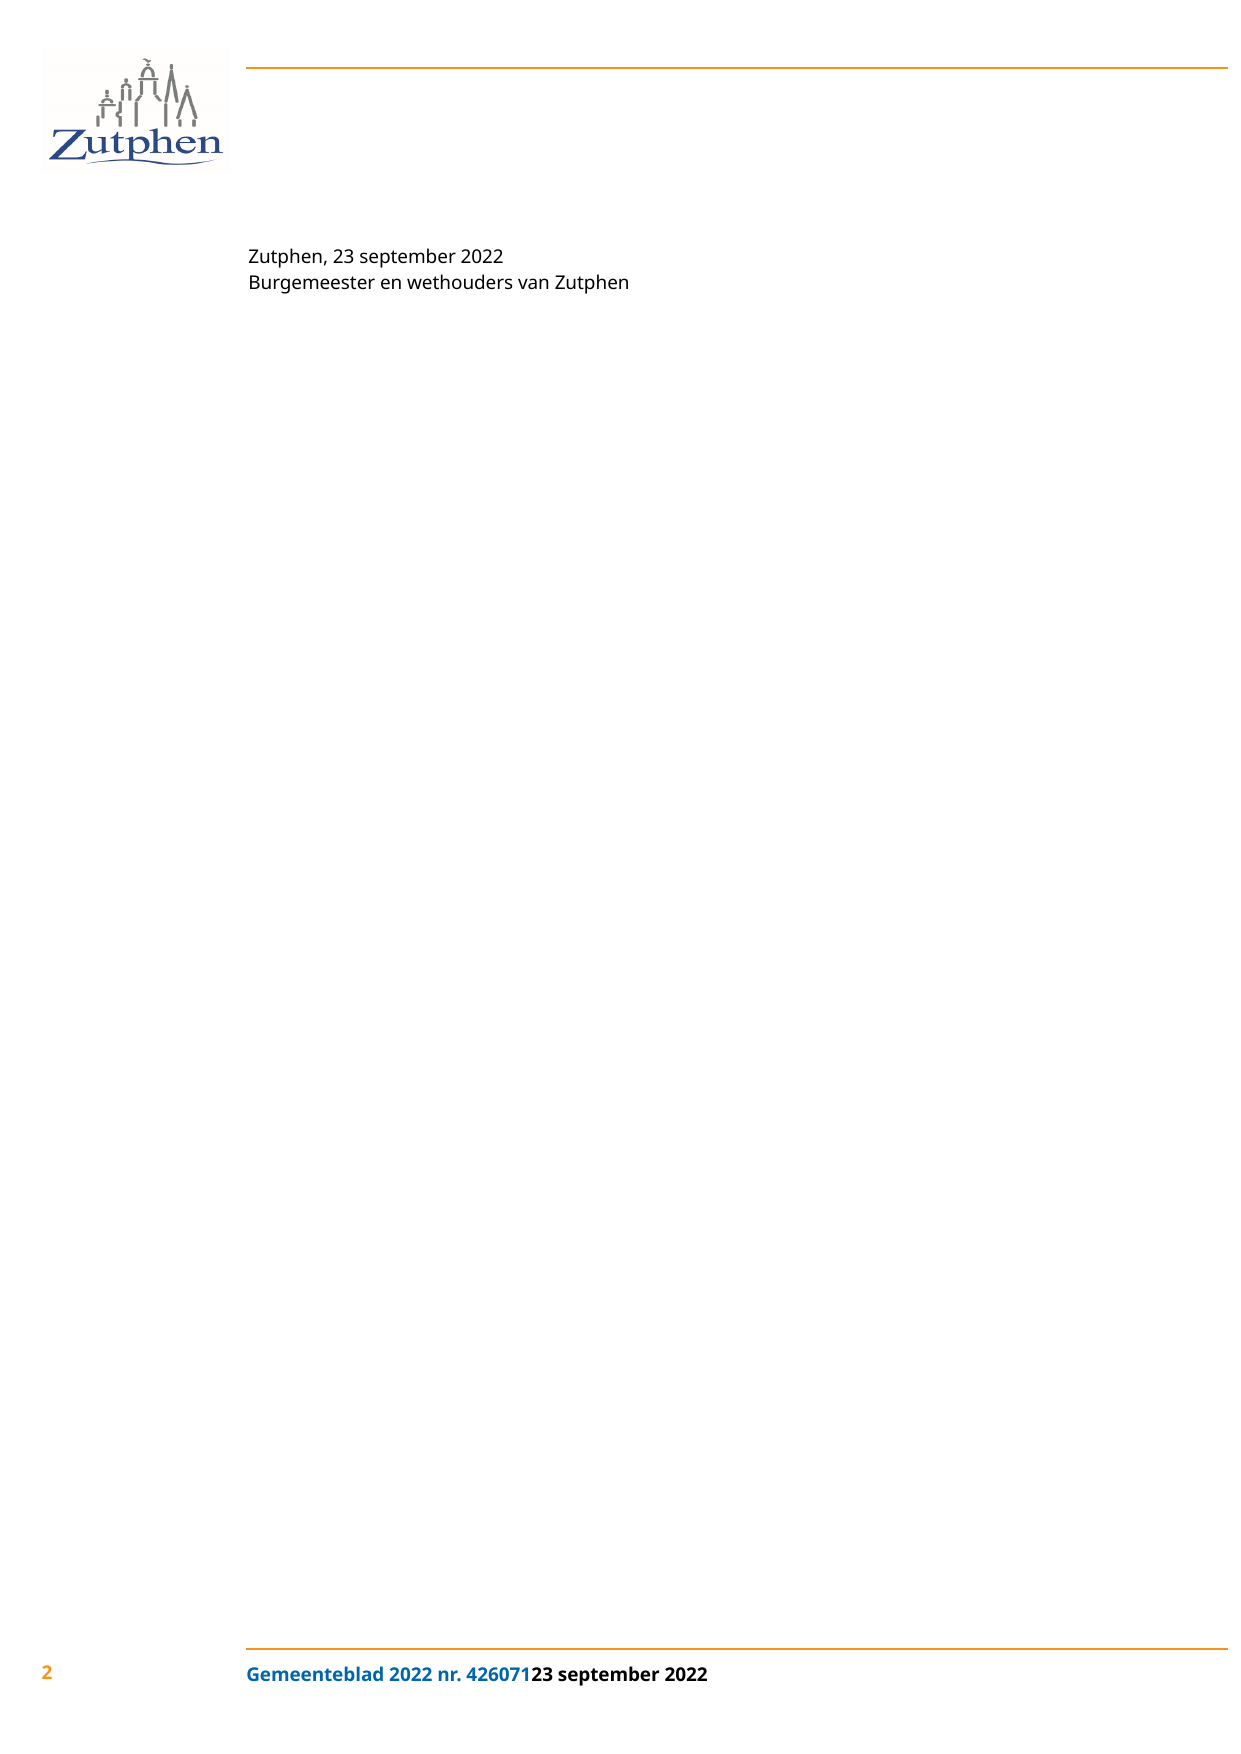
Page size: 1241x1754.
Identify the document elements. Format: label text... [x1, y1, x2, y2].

text Burgemeester en wethouders van Zutphen [248, 269, 1152, 295]
picture [41, 47, 231, 172]
text Zutphen, 23 september 2022 [248, 243, 1152, 269]
